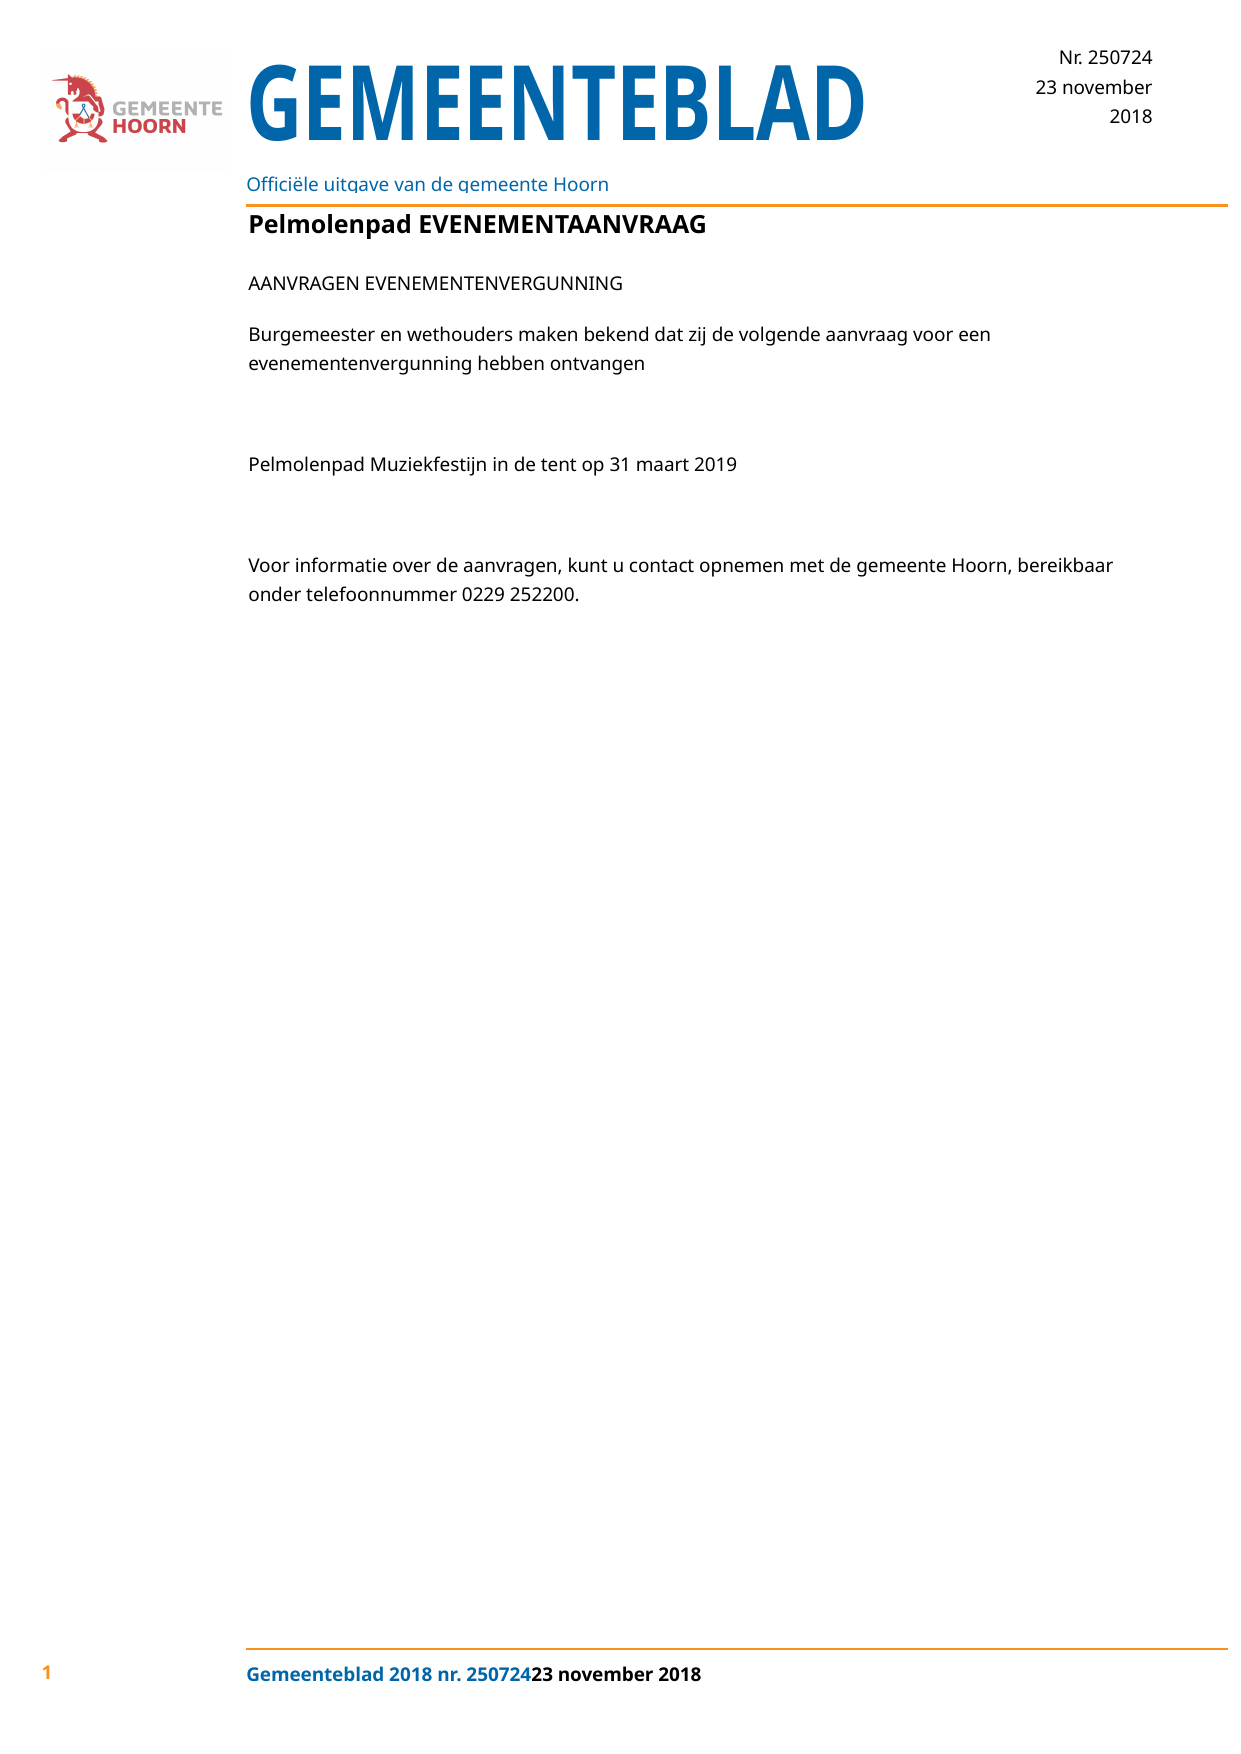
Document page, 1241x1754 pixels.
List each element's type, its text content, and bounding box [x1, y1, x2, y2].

text AANVRAGEN EVENEMENTENVERGUNNING [248, 270, 1152, 296]
text Pelmolenpad EVENEMENTAANVRAAG [248, 207, 1152, 241]
text Voor informatie over de aanvragen, kunt u contact opnemen met de gemeente Hoorn, bereikbaar onder telefoonnummer 0229 252200. [248, 552, 1152, 607]
text Pelmolenpad Muziekfestijn in de tent op 31 maart 2019 [248, 451, 1152, 477]
text Burgemeester en wethouders maken bekend dat zij de volgende aanvraag voor een evenementenvergunning hebben ontvangen [248, 321, 1152, 376]
picture [41, 47, 231, 172]
